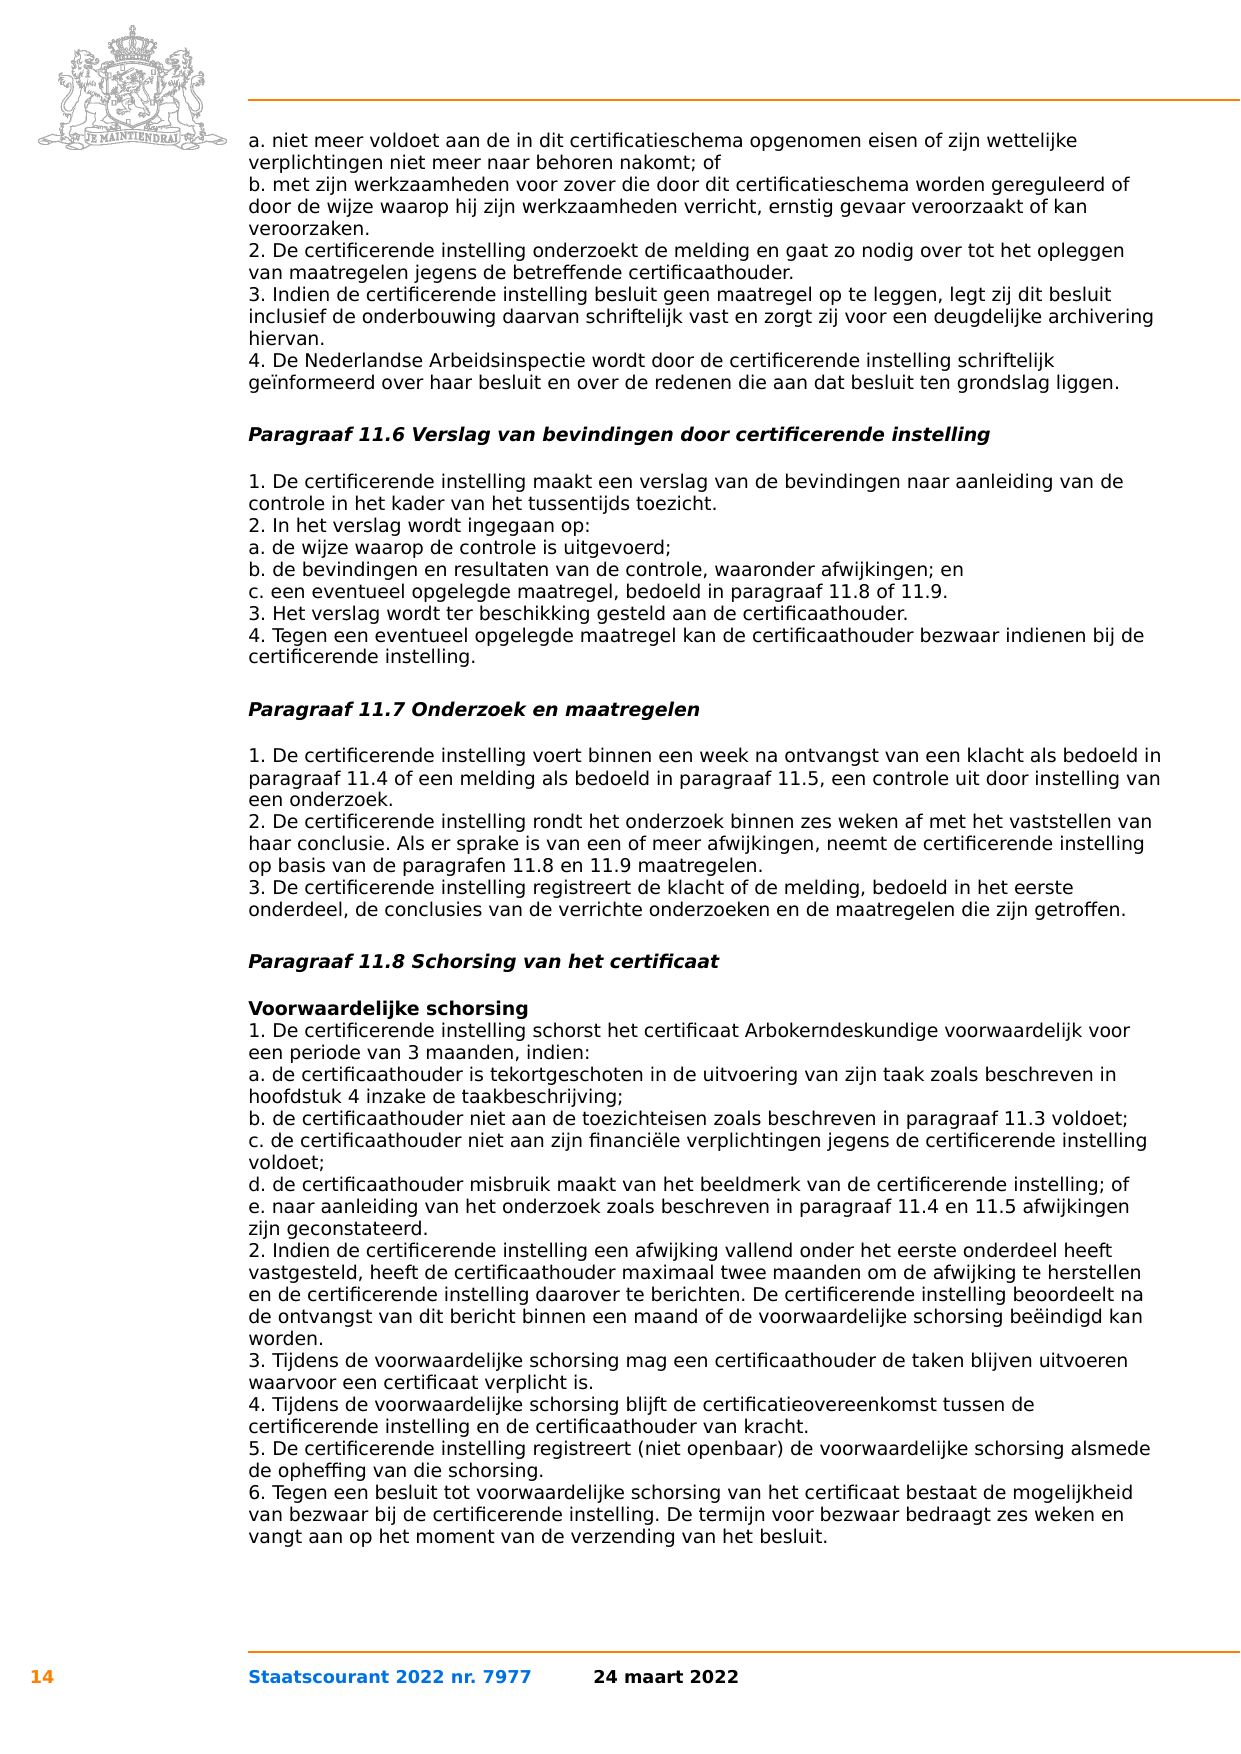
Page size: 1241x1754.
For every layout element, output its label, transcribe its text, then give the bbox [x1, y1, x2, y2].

text 1. De certificerende instelling schorst het certificaat Arbokerndeskundige voorwaardelijk voor een periode van 3 maanden, indien: [248, 1020, 1163, 1064]
text c. een eventueel opgelegde maatregel, bedoeld in paragraaf 11.8 of 11.9. [248, 581, 1163, 602]
text 6. Tegen een besluit tot voorwaardelijke schorsing van het certificaat bestaat de mogelijkheid van bezwaar bij de certificerende instelling. De termijn voor bezwaar bedraagt zes weken en vangt aan op het moment van de verzending van het besluit. [248, 1482, 1163, 1548]
text a. de certificaathouder is tekortgeschoten in de uitvoering van zijn taak zoals beschreven in hoofdstuk 4 inzake de taakbeschrijving; [248, 1064, 1163, 1108]
text a. de wijze waarop de controle is uitgevoerd; [248, 537, 1163, 558]
text 3. Het verslag wordt ter beschikking gesteld aan de certificaathouder. [248, 602, 1163, 624]
subtitle Paragraaf 11.8 Schorsing van het certificaat [248, 951, 1163, 973]
text 4. De Nederlandse Arbeidsinspectie wordt door de certificerende instelling schriftelijk geïnformeerd over haar besluit en over de redenen die aan dat besluit ten grondslag liggen. [248, 350, 1163, 394]
text 3. Tijdens de voorwaardelijke schorsing mag een certificaathouder de taken blijven uitvoeren waarvoor een certificaat verplicht is. [248, 1350, 1163, 1394]
text 4. Tegen een eventueel opgelegde maatregel kan de certificaathouder bezwaar indienen bij de certificerende instelling. [248, 624, 1163, 668]
text b. de bevindingen en resultaten van de controle, waaronder afwijkingen; en [248, 558, 1163, 581]
picture [38, 25, 227, 150]
text 2. De certificerende instelling rondt het onderzoek binnen zes weken af met het vaststellen van haar conclusie. Als er sprake is van een of meer afwijkingen, neemt de certificerende instelling op basis van de paragrafen 11.8 en 11.9 maatregelen. [248, 811, 1163, 877]
text a. niet meer voldoet aan de in dit certificatieschema opgenomen eisen of zijn wettelijke verplichtingen niet meer naar behoren nakomt; of [248, 130, 1163, 174]
text e. naar aanleiding van het onderzoek zoals beschreven in paragraaf 11.4 en 11.5 afwijkingen zijn geconstateerd. [248, 1196, 1163, 1240]
text 4. Tijdens de voorwaardelijke schorsing blijft de certificatieovereenkomst tussen de certificerende instelling en de certificaathouder van kracht. [248, 1394, 1163, 1438]
text b. met zijn werkzaamheden voor zover die door dit certificatieschema worden gereguleerd of door de wijze waarop hij zijn werkzaamheden verricht, ernstig gevaar veroorzaakt of kan veroorzaken. [248, 174, 1163, 240]
subtitle Paragraaf 11.7 Onderzoek en maatregelen [248, 698, 1163, 720]
text 2. Indien de certificerende instelling een afwijking vallend onder het eerste onderdeel heeft vastgesteld, heeft de certificaathouder maximaal twee maanden om de afwijking te herstellen en de certificerende instelling daarover te berichten. De certificerende instelling beoordeelt na de ontvangst van dit bericht binnen een maand of de voorwaardelijke schorsing beëindigd kan worden. [248, 1240, 1163, 1350]
text 5. De certificerende instelling registreert (niet openbaar) de voorwaardelijke schorsing alsmede de opheffing van die schorsing. [248, 1438, 1163, 1482]
subtitle Voorwaardelijke schorsing [248, 998, 1163, 1020]
text b. de certificaathouder niet aan de toezichteisen zoals beschreven in paragraaf 11.3 voldoet; [248, 1108, 1163, 1130]
text c. de certificaathouder niet aan zijn financiële verplichtingen jegens de certificerende instelling voldoet; [248, 1130, 1163, 1174]
text 2. De certificerende instelling onderzoekt de melding en gaat zo nodig over tot het opleggen van maatregelen jegens de betreffende certificaathouder. [248, 240, 1163, 284]
text 1. De certificerende instelling maakt een verslag van de bevindingen naar aanleiding van de controle in het kader van het tussentijds toezicht. [248, 471, 1163, 514]
subtitle Paragraaf 11.6 Verslag van bevindingen door certificerende instelling [248, 424, 1163, 446]
text 3. Indien de certificerende instelling besluit geen maatregel op te leggen, legt zij dit besluit inclusief de onderbouwing daarvan schriftelijk vast en zorgt zij voor een deugdelijke archivering hiervan. [248, 284, 1163, 350]
text 1. De certificerende instelling voert binnen een week na ontvangst van een klacht als bedoeld in paragraaf 11.4 of een melding als bedoeld in paragraaf 11.5, een controle uit door instelling van een onderzoek. [248, 745, 1163, 811]
text d. de certificaathouder misbruik maakt van het beeldmerk van de certificerende instelling; of [248, 1174, 1163, 1196]
text 2. In het verslag wordt ingegaan op: [248, 514, 1163, 537]
text 3. De certificerende instelling registreert de klacht of de melding, bedoeld in het eerste onderdeel, de conclusies van de verrichte onderzoeken en de maatregelen die zijn getroffen. [248, 877, 1163, 921]
